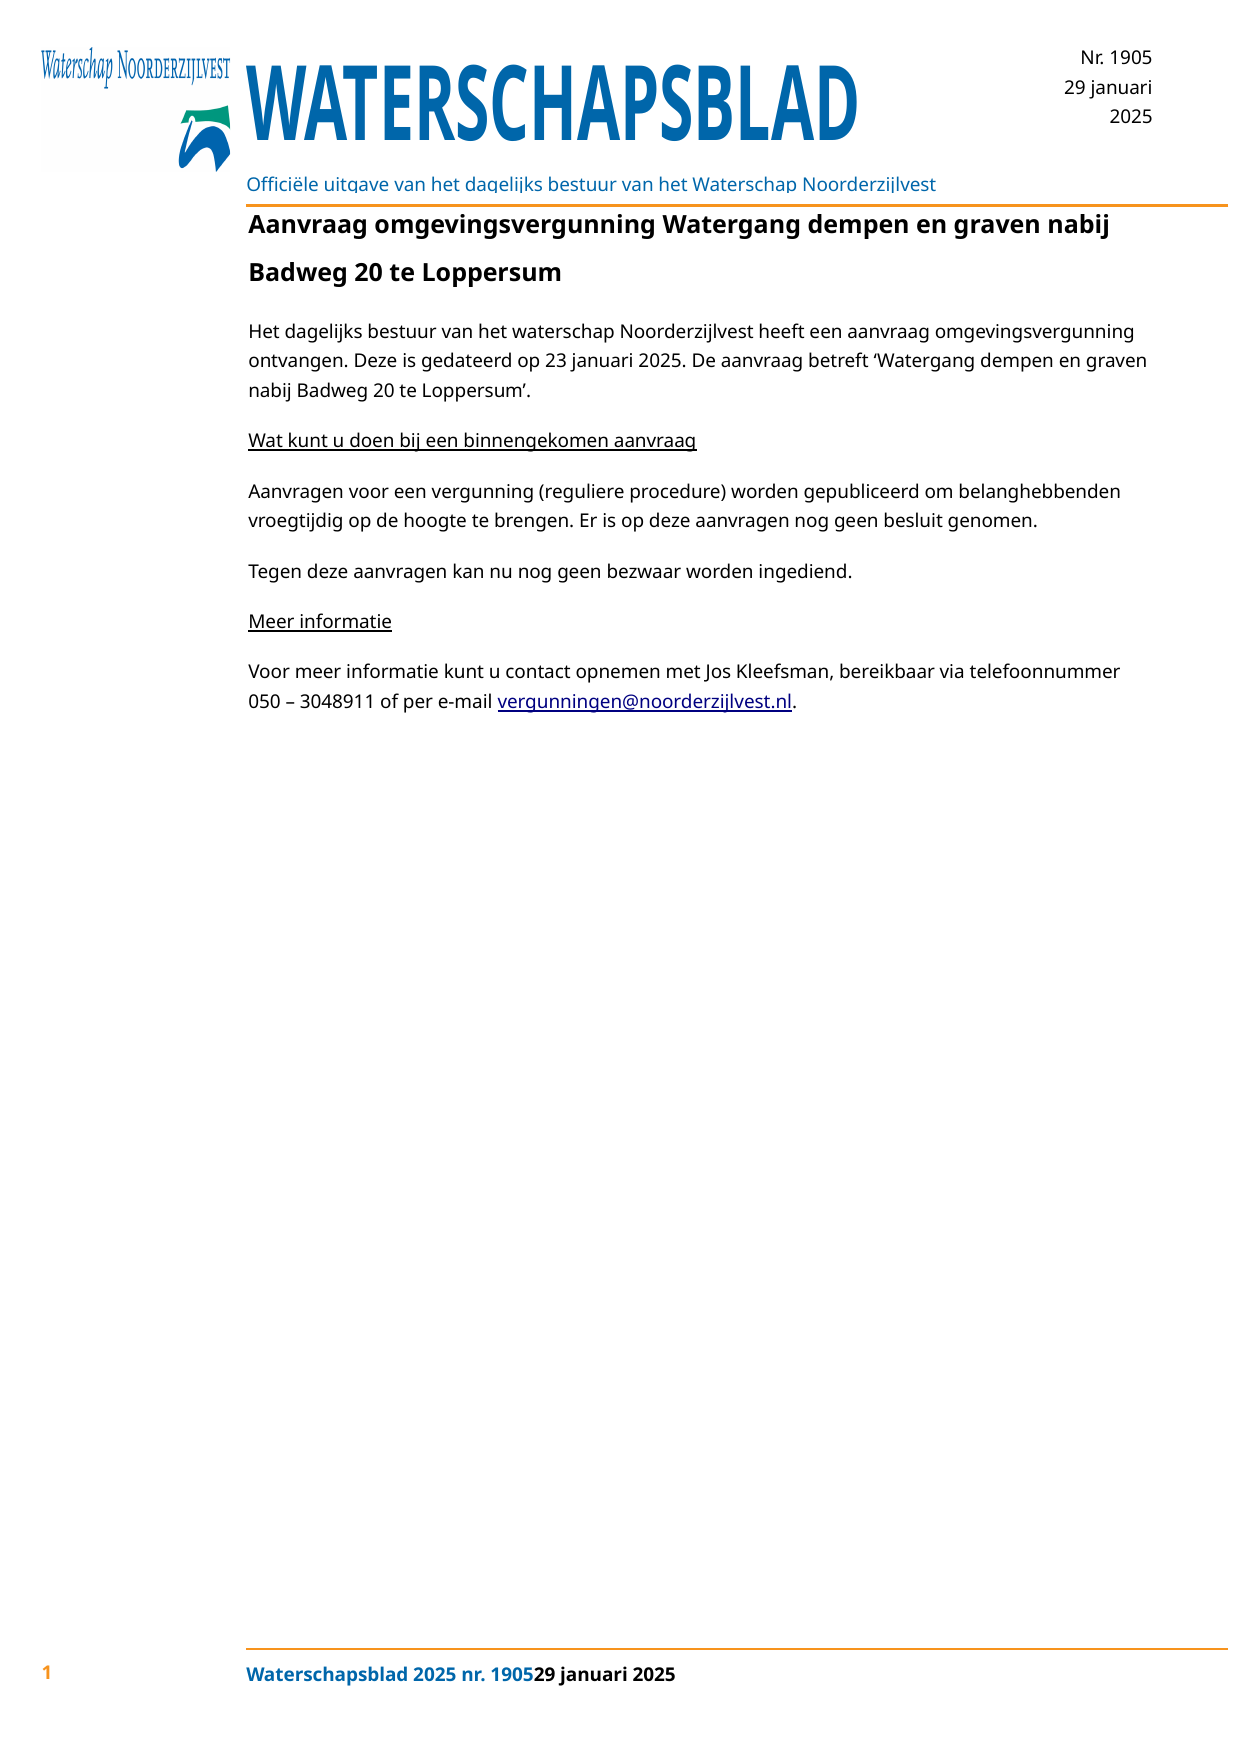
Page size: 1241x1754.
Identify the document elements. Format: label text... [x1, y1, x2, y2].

text Het dagelijks bestuur van het waterschap Noorderzijlvest heeft een aanvraag omgevingsvergunning ontvangen. Deze is gedateerd op 23 januari 2025. De aanvraag betreft ‘Watergang dempen en graven nabij Badweg 20 te Loppersum’. [248, 318, 1152, 403]
text Tegen deze aanvragen kan nu nog geen bezwaar worden ingediend. [248, 558, 1152, 584]
text Voor meer informatie kunt u contact opnemen met Jos Kleefsman, bereikbaar via telefoonnummer 050 – 3048911 of per e-mail vergunningen@noorderzijlvest.nl. [248, 659, 1152, 714]
text Aanvragen voor een vergunning (reguliere procedure) worden gepubliceerd om belanghebbenden vroegtijdig op de hoogte te brengen. Er is op deze aanvragen nog geen besluit genomen. [248, 478, 1152, 533]
text Aanvraag omgevingsvergunning Watergang dempen en graven nabij Badweg 20 te Loppersum [248, 207, 1152, 288]
text Wat kunt u doen bij een binnengekomen aanvraag [248, 427, 1152, 453]
picture [41, 47, 231, 172]
text Meer informatie [248, 608, 1152, 634]
